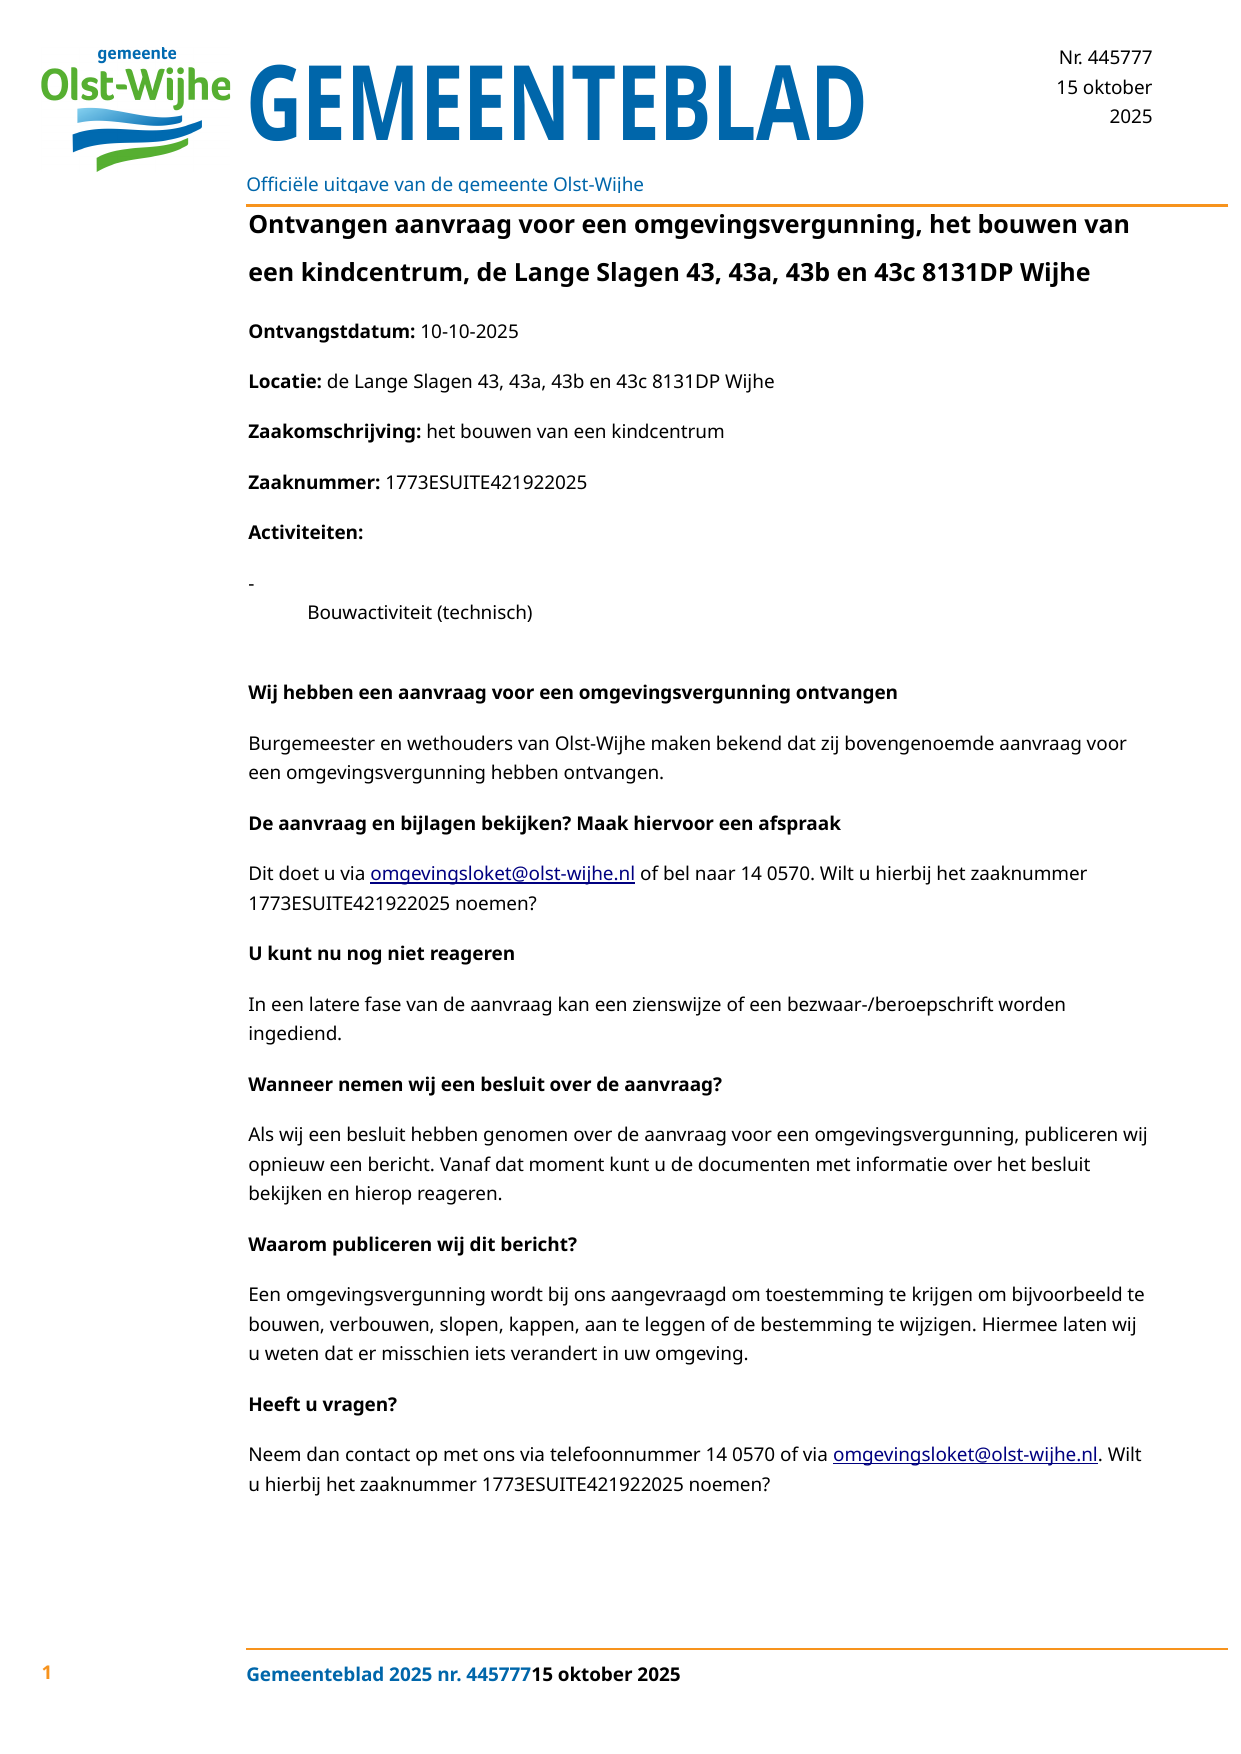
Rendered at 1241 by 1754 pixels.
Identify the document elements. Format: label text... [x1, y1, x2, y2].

text Als wij een besluit hebben genomen over de aanvraag voor een omgevingsvergunning, publiceren wij opnieuw een bericht. Vanaf dat moment kunt u de documenten met informatie over het besluit bekijken en hierop reageren. [248, 1121, 1152, 1206]
text U kunt nu nog niet reageren [248, 940, 1152, 966]
text Ontvangstdatum: 10-10-2025 [248, 318, 1152, 344]
text Heeft u vragen? [248, 1391, 1152, 1417]
picture [41, 47, 231, 172]
text Ontvangen aanvraag voor een omgevingsvergunning, het bouwen van een kindcentrum, de Lange Slagen 43, 43a, 43b en 43c 8131DP Wijhe [248, 207, 1152, 288]
list Bouwactiviteit (technisch) [248, 599, 1152, 625]
text Neem dan contact op met ons via telefoonnummer 14 0570 of via omgevingsloket@olst-wijhe.nl. Wilt u hierbij het zaaknummer 1773ESUITE421922025 noemen? [248, 1441, 1152, 1497]
text Wij hebben een aanvraag voor een omgevingsvergunning ontvangen [248, 679, 1152, 705]
text Wanneer nemen wij een besluit over de aanvraag? [248, 1071, 1152, 1097]
text In een latere fase van de aanvraag kan een zienswijze of een bezwaar-/beroepschrift worden ingediend. [248, 991, 1152, 1046]
text Zaaknummer: 1773ESUITE421922025 [248, 469, 1152, 495]
text De aanvraag en bijlagen bekijken? Maak hiervoor een afspraak [248, 810, 1152, 836]
text Activiteiten: [248, 519, 1152, 545]
text Dit doet u via omgevingsloket@olst-wijhe.nl of bel naar 14 0570. Wilt u hierbij het zaaknummer 1773ESUITE421922025 noemen? [248, 860, 1152, 916]
text Een omgevingsvergunning wordt bij ons aangevraagd om toestemming te krijgen om bijvoorbeeld te bouwen, verbouwen, slopen, kappen, aan te leggen of de bestemming te wijzigen. Hiermee laten wij u weten dat er misschien iets verandert in uw omgeving. [248, 1281, 1152, 1366]
text Zaakomschrijving: het bouwen van een kindcentrum [248, 419, 1152, 444]
text Waarom publiceren wij dit bericht? [248, 1231, 1152, 1257]
text Locatie: de Lange Slagen 43, 43a, 43b en 43c 8131DP Wijhe [248, 368, 1152, 394]
text Burgemeester en wethouders van Olst-Wijhe maken bekend dat zij bovengenoemde aanvraag voor een omgevingsvergunning hebben ontvangen. [248, 730, 1152, 785]
